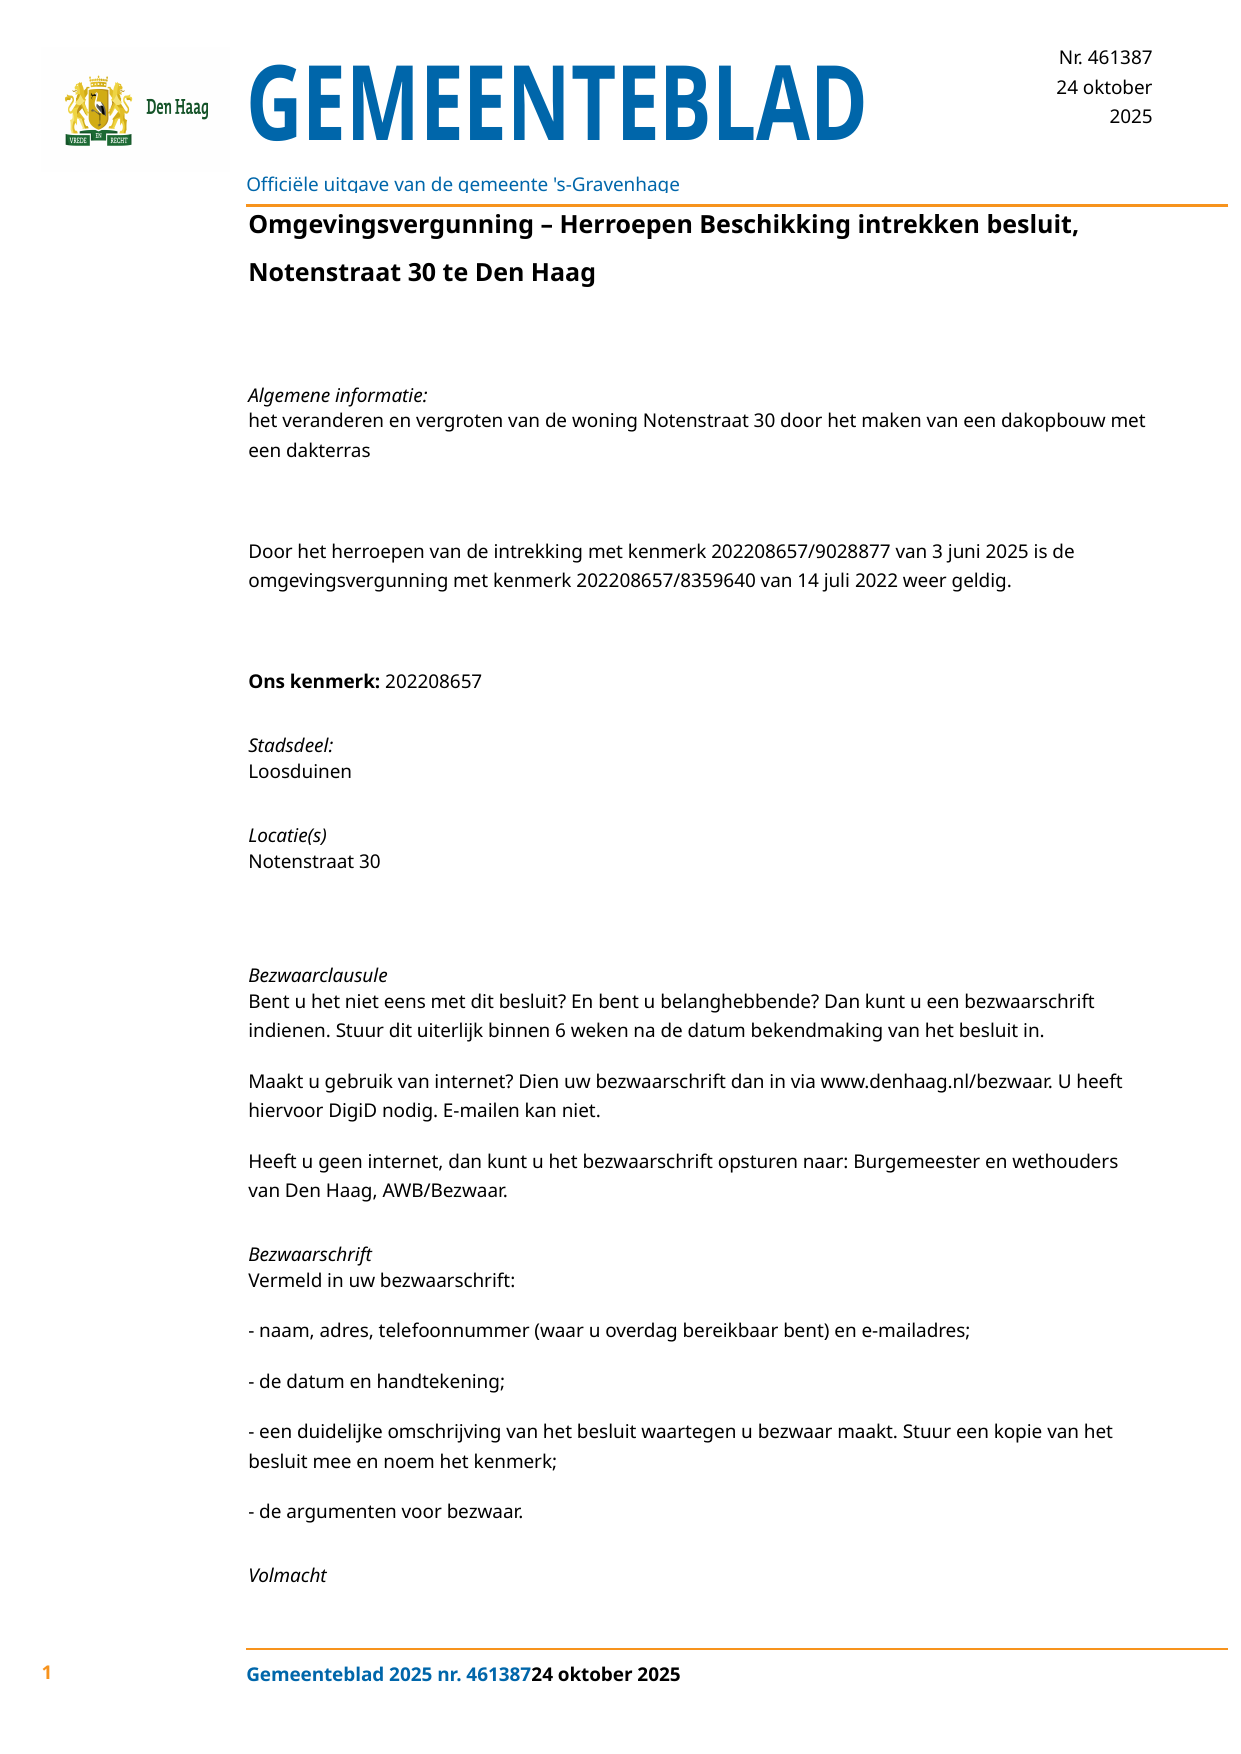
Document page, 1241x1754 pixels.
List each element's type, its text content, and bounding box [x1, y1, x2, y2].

text Ons kenmerk: 202208657 [248, 668, 1152, 694]
text Volmacht [248, 1562, 1152, 1588]
text Locatie(s) [248, 822, 1152, 848]
text Algemene informatie: [248, 382, 1152, 408]
text Omgevingsvergunning – Herroepen Beschikking intrekken besluit, Notenstraat 30 te Den Haag [248, 207, 1152, 288]
text het veranderen en vergroten van de woning Notenstraat 30 door het maken van een dakopbouw met een dakterras [248, 408, 1152, 463]
text - de datum en handtekening; [248, 1368, 1152, 1394]
text Heeft u geen internet, dan kunt u het bezwaarschrift opsturen naar: Burgemeester en wethouders van Den Haag, AWB/Bezwaar. [248, 1148, 1152, 1203]
text - naam, adres, telefoonnummer (waar u overdag bereikbaar bent) en e-mailadres; [248, 1318, 1152, 1343]
text Bezwaarschrift [248, 1241, 1152, 1267]
picture [41, 47, 231, 172]
text Stadsdeel: [248, 732, 1152, 758]
text Bent u het niet eens met dit besluit? En bent u belanghebbende? Dan kunt u een bezwaarschrift indienen. Stuur dit uiterlijk binnen 6 weken na de datum bekendmaking van het besluit in. [248, 988, 1152, 1043]
text Maakt u gebruik van internet? Dien uw bezwaarschrift dan in via www.denhaag.nl/bezwaar. U heeft hiervoor DigiD nodig. E-mailen kan niet. [248, 1068, 1152, 1123]
text Loosduinen [248, 758, 1152, 784]
text Notenstraat 30 [248, 848, 1152, 873]
text Door het herroepen van de intrekking met kenmerk 202208657/9028877 van 3 juni 2025 is de omgevingsvergunning met kenmerk 202208657/8359640 van 14 juli 2022 weer geldig. [248, 538, 1152, 593]
text Vermeld in uw bezwaarschrift: [248, 1267, 1152, 1293]
text - de argumenten voor bezwaar. [248, 1498, 1152, 1524]
text - een duidelijke omschrijving van het besluit waartegen u bezwaar maakt. Stuur een kopie van het besluit mee en noem het kenmerk; [248, 1418, 1152, 1474]
text Bezwaarclausule [248, 962, 1152, 988]
